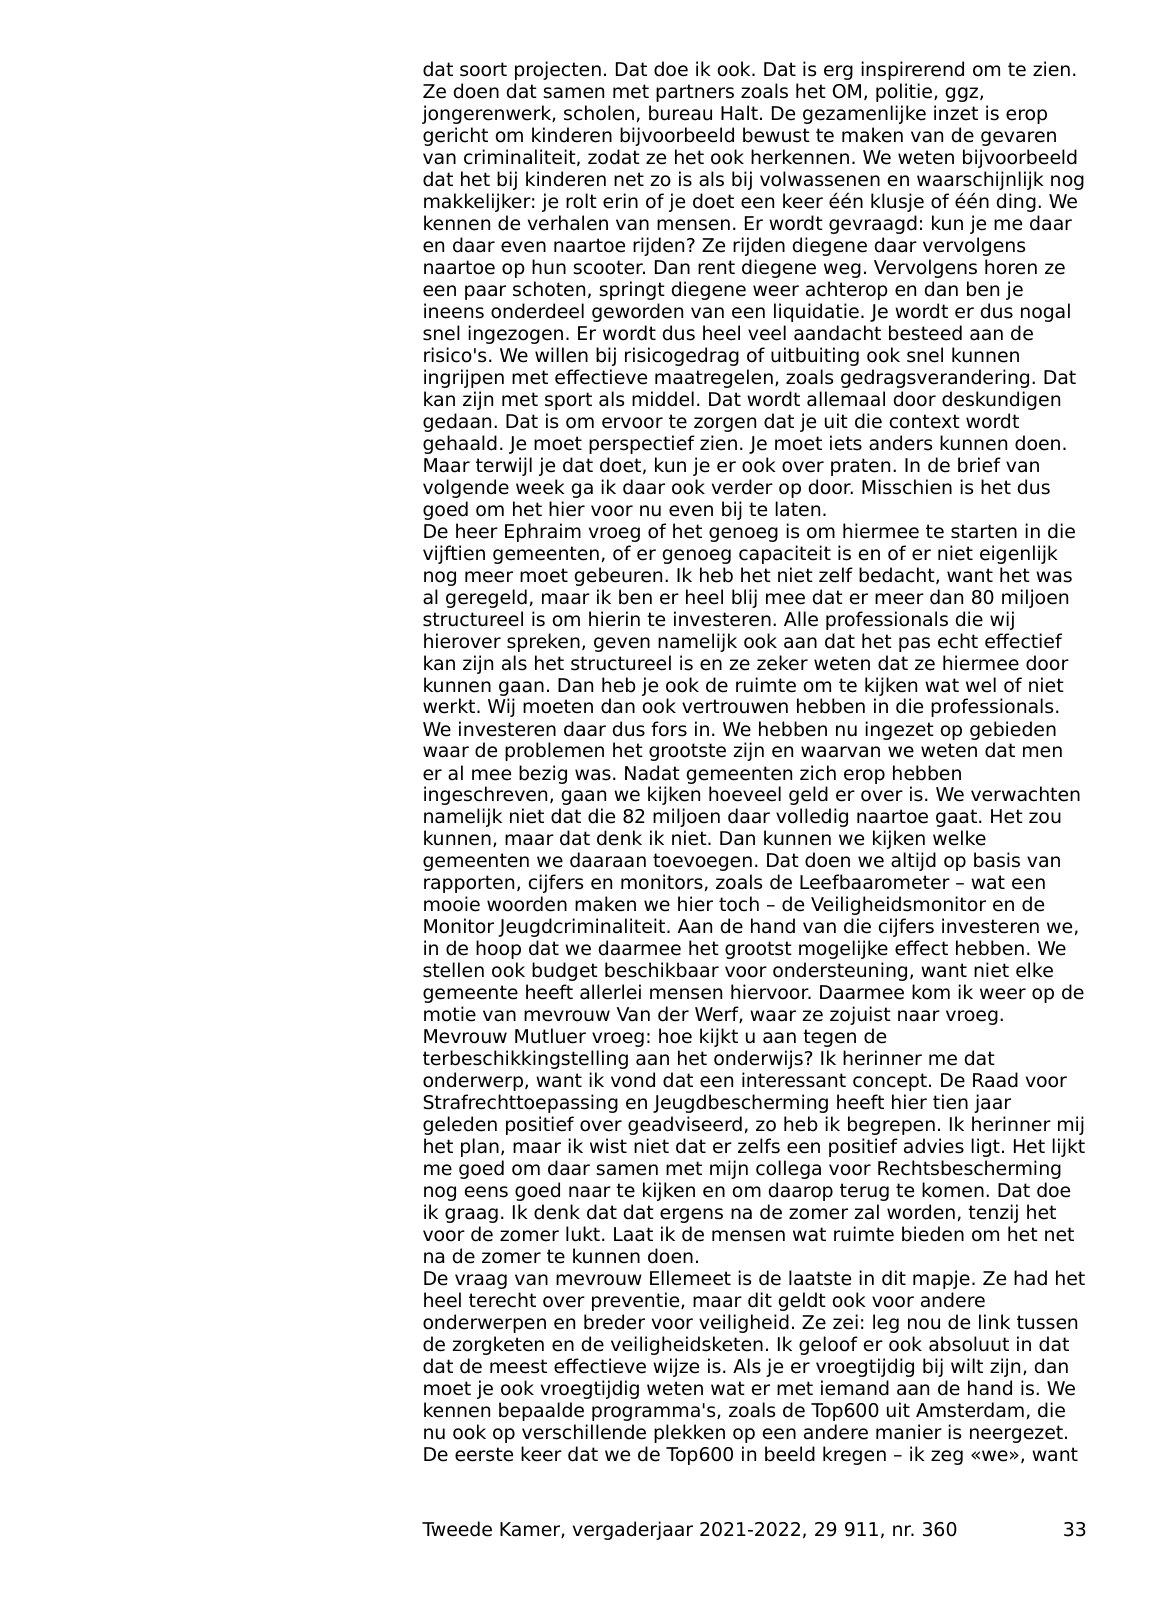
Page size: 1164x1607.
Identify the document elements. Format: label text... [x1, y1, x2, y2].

text dat soort projecten. Dat doe ik ook. Dat is erg inspirerend om te zien. Ze doen dat samen met partners zoals het OM, politie, ggz, jongerenwerk, scholen, bureau Halt. De gezamenlijke inzet is erop gericht om kinderen bijvoorbeeld bewust te maken van de gevaren van criminaliteit, zodat ze het ook herkennen. We weten bijvoorbeeld dat het bij kinderen net zo is als bij volwassenen en waarschijnlijk nog makkelijker: je rolt erin of je doet een keer één klusje of één ding. We kennen de verhalen van mensen. Er wordt gevraagd: kun je me daar en daar even naartoe rijden? Ze rijden diegene daar vervolgens naartoe op hun scooter. Dan rent diegene weg. Vervolgens horen ze een paar schoten, springt diegene weer achterop en dan ben je ineens onderdeel geworden van een liquidatie. Je wordt er dus nogal snel ingezogen. Er wordt dus heel veel aandacht besteed aan de risico's. We willen bij risicogedrag of uitbuiting ook snel kunnen ingrijpen met effectieve maatregelen, zoals gedragsverandering. Dat kan zijn met sport als middel. Dat wordt allemaal door deskundigen gedaan. Dat is om ervoor te zorgen dat je uit die context wordt gehaald. Je moet perspectief zien. Je moet iets anders kunnen doen. Maar terwijl je dat doet, kun je er ook over praten. In de brief van volgende week ga ik daar ook verder op door. Misschien is het dus goed om het hier voor nu even bij te laten. [422, 59, 1087, 521]
text Mevrouw Mutluer vroeg: hoe kijkt u aan tegen de terbeschikkingstelling aan het onderwijs? Ik herinner me dat onderwerp, want ik vond dat een interessant concept. De Raad voor Strafrechttoepassing en Jeugdbescherming heeft hier tien jaar geleden positief over geadviseerd, zo heb ik begrepen. Ik herinner mij het plan, maar ik wist niet dat er zelfs een positief advies ligt. Het lijkt me goed om daar samen met mijn collega voor Rechtsbescherming nog eens goed naar te kijken en om daarop terug te komen. Dat doe ik graag. Ik denk dat dat ergens na de zomer zal worden, tenzij het voor de zomer lukt. Laat ik de mensen wat ruimte bieden om het net na de zomer te kunnen doen. [422, 1026, 1087, 1268]
text De vraag van mevrouw Ellemeet is de laatste in dit mapje. Ze had het heel terecht over preventie, maar dit geldt ook voor andere onderwerpen en breder voor veiligheid. Ze zei: leg nou de link tussen de zorgketen en de veiligheidsketen. Ik geloof er ook absoluut in dat dat de meest effectieve wijze is. Als je er vroegtijdig bij wilt zijn, dan moet je ook vroegtijdig weten wat er met iemand aan de hand is. We kennen bepaalde programma's, zoals de Top600 uit Amsterdam, die nu ook op verschillende plekken op een andere manier is neergezet. De eerste keer dat we de Top600 in beeld kregen – ik zeg «we», want [422, 1268, 1087, 1466]
text De heer Ephraim vroeg of het genoeg is om hiermee te starten in die vijftien gemeenten, of er genoeg capaciteit is en of er niet eigenlijk nog meer moet gebeuren. Ik heb het niet zelf bedacht, want het was al geregeld, maar ik ben er heel blij mee dat er meer dan 80 miljoen structureel is om hierin te investeren. Alle professionals die wij hierover spreken, geven namelijk ook aan dat het pas echt effectief kan zijn als het structureel is en ze zeker weten dat ze hiermee door kunnen gaan. Dan heb je ook de ruimte om te kijken wat wel of niet werkt. Wij moeten dan ook vertrouwen hebben in die professionals. We investeren daar dus fors in. We hebben nu ingezet op gebieden waar de problemen het grootste zijn en waarvan we weten dat men er al mee bezig was. Nadat gemeenten zich erop hebben ingeschreven, gaan we kijken hoeveel geld er over is. We verwachten namelijk niet dat die 82 miljoen daar volledig naartoe gaat. Het zou kunnen, maar dat denk ik niet. Dan kunnen we kijken welke gemeenten we daaraan toevoegen. Dat doen we altijd op basis van rapporten, cijfers en monitors, zoals de Leefbaarometer – wat een mooie woorden maken we hier toch – de Veiligheidsmonitor en de Monitor Jeugdcriminaliteit. Aan de hand van die cijfers investeren we, in de hoop dat we daarmee het grootst mogelijke effect hebben. We stellen ook budget beschikbaar voor ondersteuning, want niet elke gemeente heeft allerlei mensen hiervoor. Daarmee kom ik weer op de motie van mevrouw Van der Werf, waar ze zojuist naar vroeg. [422, 521, 1087, 1026]
